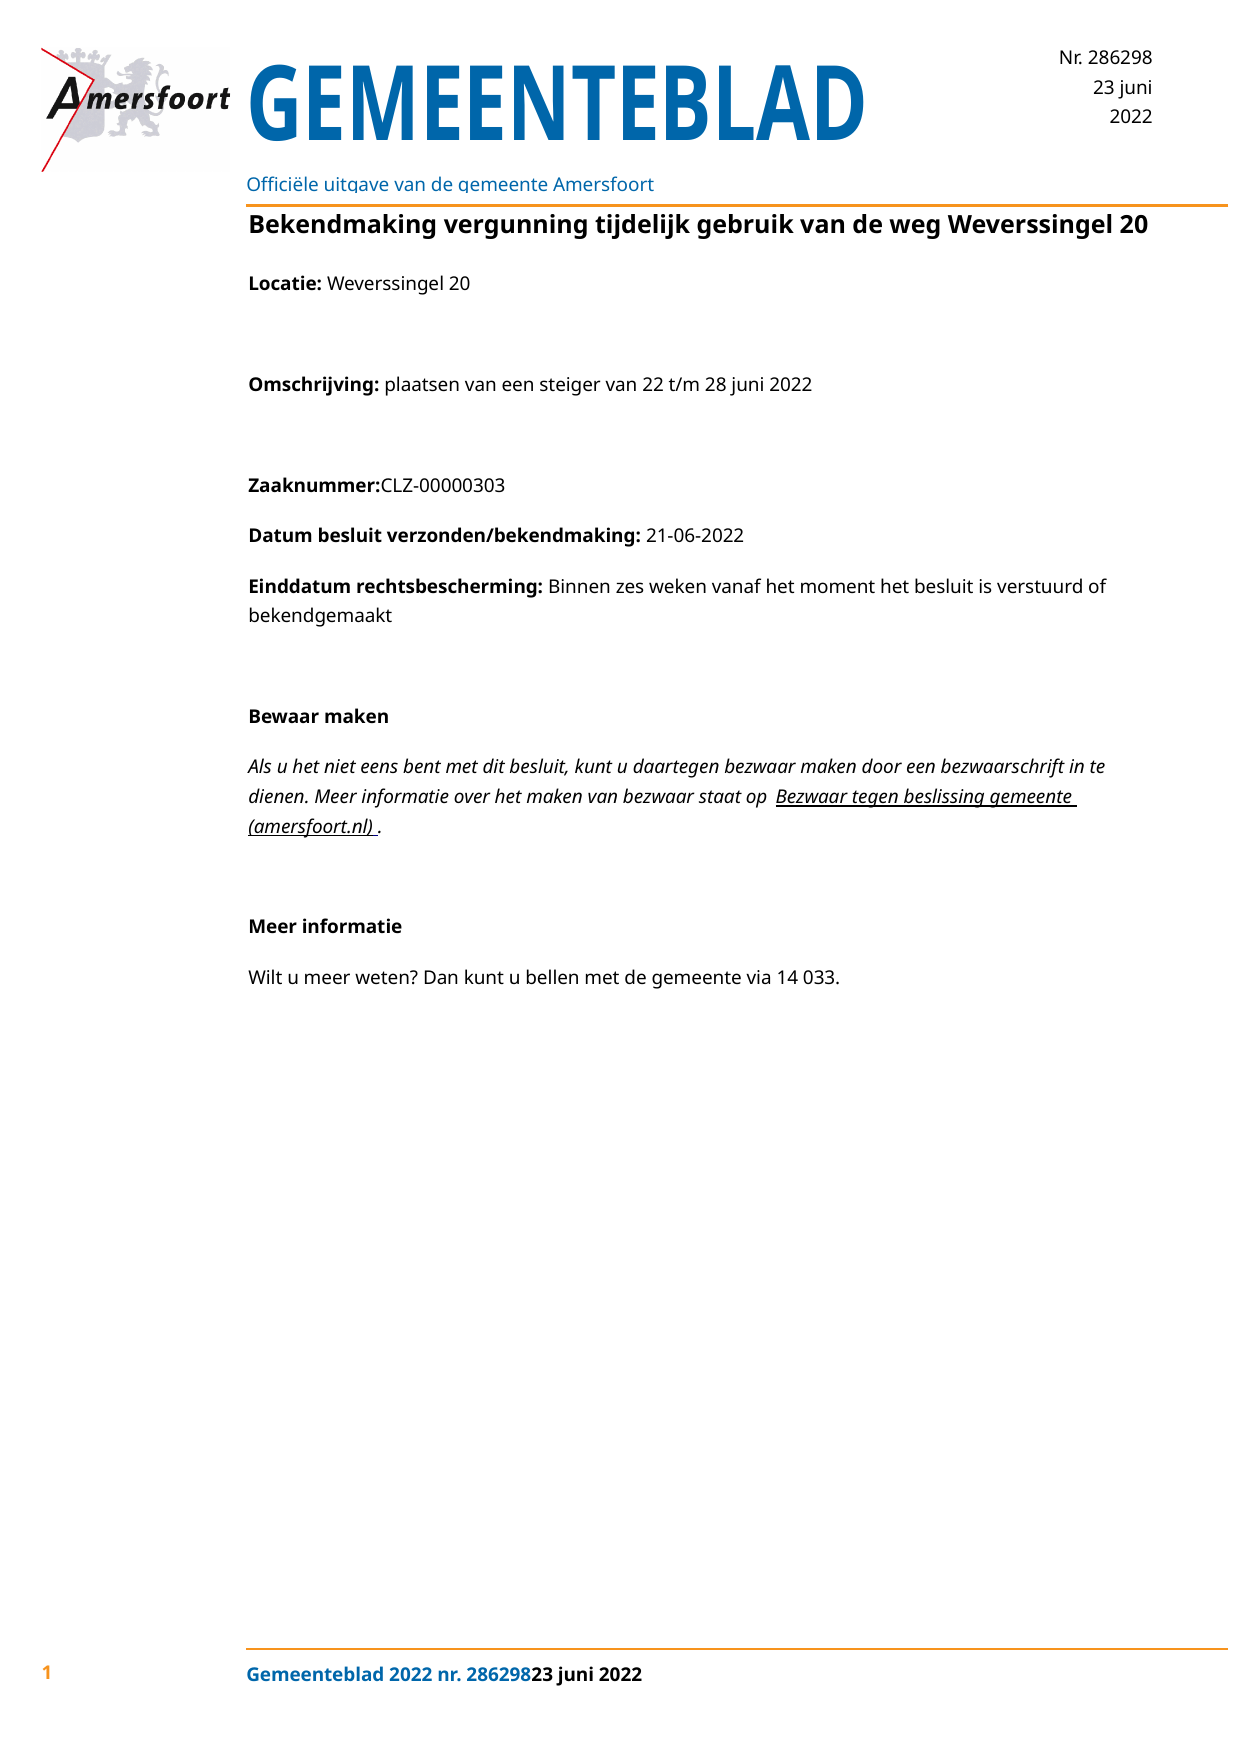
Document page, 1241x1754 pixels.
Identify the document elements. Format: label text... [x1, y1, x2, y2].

text Einddatum rechtsbescherming: Binnen zes weken vanaf het moment het besluit is verstuurd of bekendgemaakt [248, 573, 1152, 628]
text Wilt u meer weten? Dan kunt u bellen met de gemeente via 14 033. [248, 964, 1152, 990]
text Omschrijving: plaatsen van een steiger van 22 t/m 28 juni 2022 [248, 371, 1152, 397]
text Bewaar maken [248, 703, 1152, 729]
text Locatie: Weverssingel 20 [248, 270, 1152, 296]
picture [41, 47, 231, 172]
text Datum besluit verzonden/bekendmaking: 21-06-2022 [248, 522, 1152, 548]
text Meer informatie [248, 914, 1152, 939]
text Bekendmaking vergunning tijdelijk gebruik van de weg Weverssingel 20 [248, 207, 1152, 241]
text Zaaknummer:CLZ-00000303 [248, 472, 1152, 498]
text Als u het niet eens bent met dit besluit, kunt u daartegen bezwaar maken door een bezwaarschrift in te dienen. Meer informatie over het maken van bezwaar staat op Bezwaar tegen beslissing gemeente (amersfoort.nl) . [248, 754, 1152, 838]
